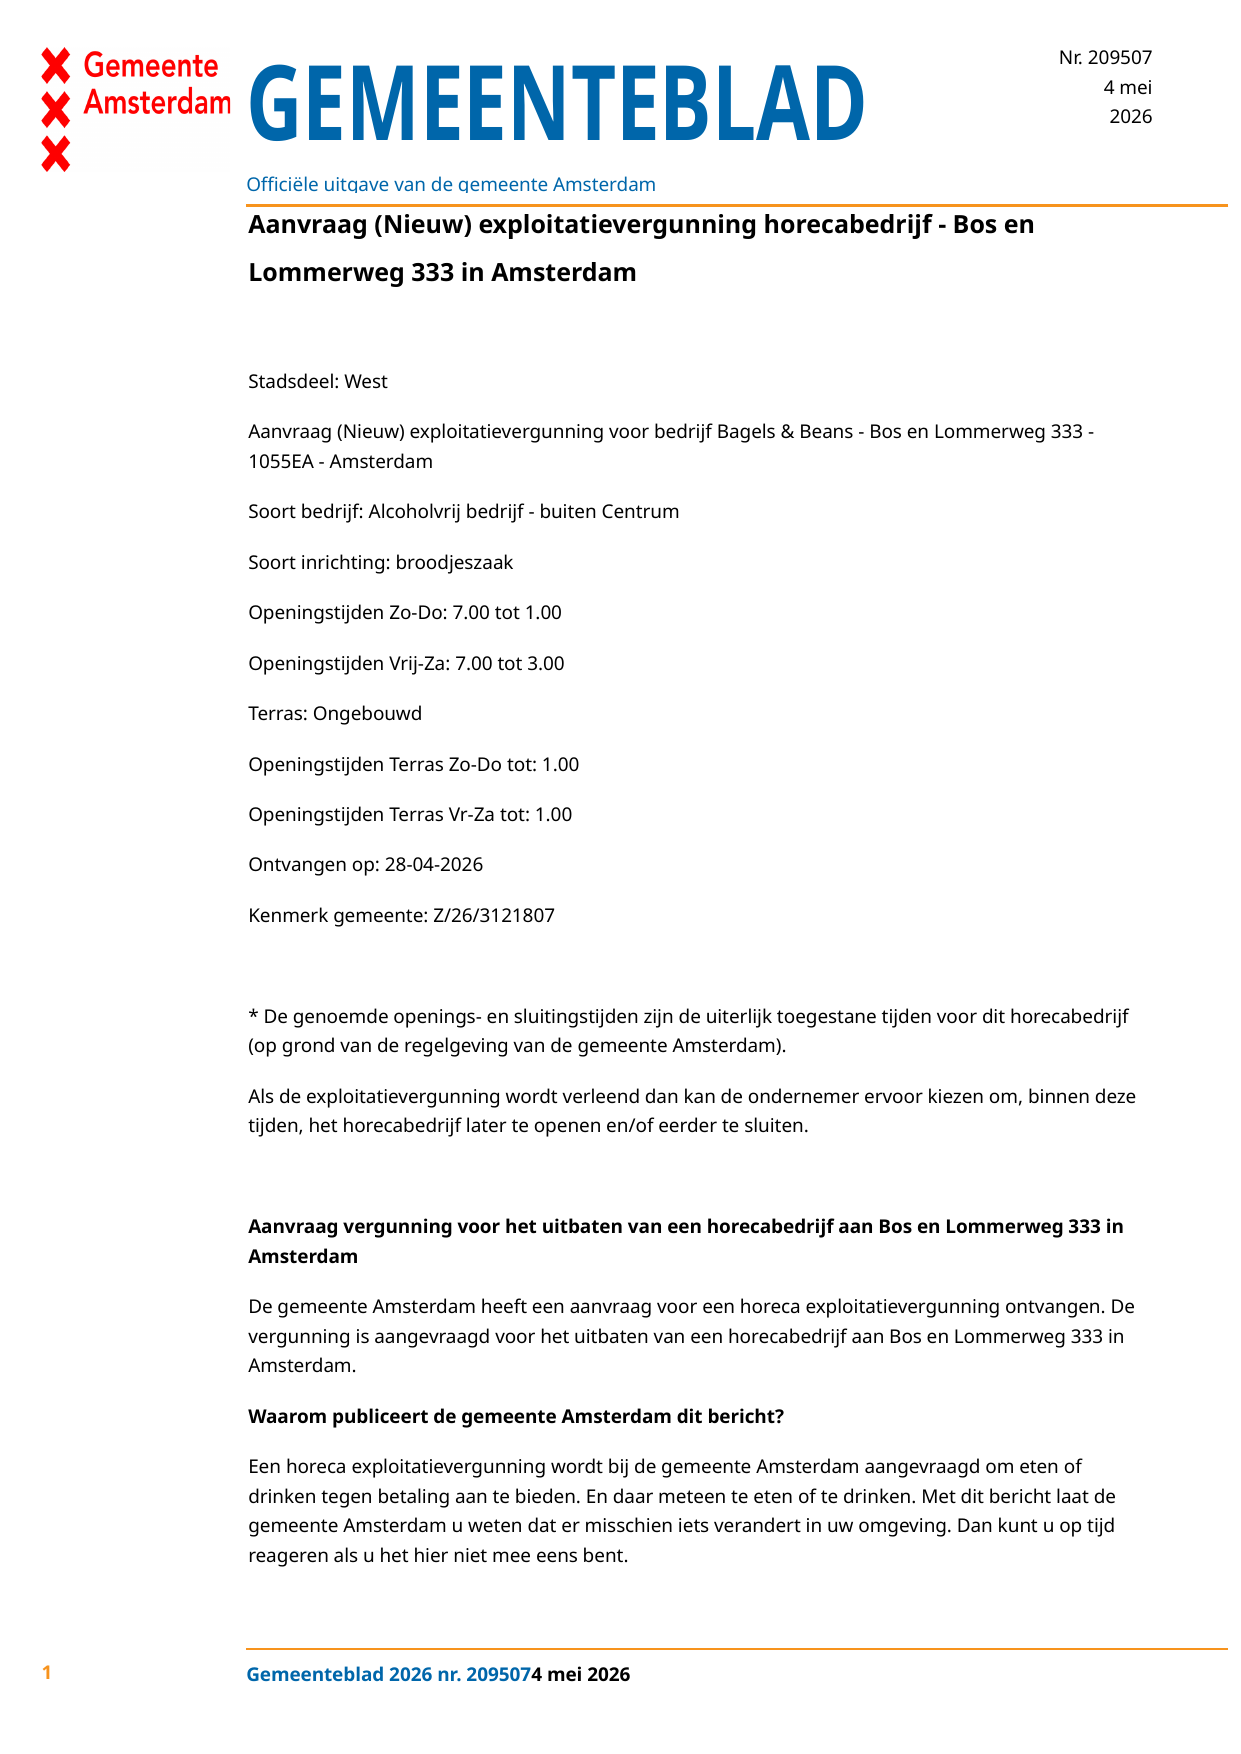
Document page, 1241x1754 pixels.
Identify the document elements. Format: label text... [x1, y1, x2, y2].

text Ontvangen op: 28-04-2026 [248, 852, 1152, 877]
text Soort inrichting: broodjeszaak [248, 549, 1152, 575]
picture [41, 47, 231, 172]
text Soort bedrijf: Alcoholvrij bedrijf - buiten Centrum [248, 499, 1152, 524]
text Stadsdeel: West [248, 368, 1152, 394]
text De gemeente Amsterdam heeft een aanvraag voor een horeca exploitatievergunning ontvangen. De vergunning is aangevraagd voor het uitbaten van een horecabedrijf aan Bos en Lommerweg 333 in Amsterdam. [248, 1293, 1152, 1378]
text Een horeca exploitatievergunning wordt bij de gemeente Amsterdam aangevraagd om eten of drinken tegen betaling aan te bieden. En daar meteen te eten of te drinken. Met dit bericht laat de gemeente Amsterdam u weten dat er misschien iets verandert in uw omgeving. Dan kunt u op tijd reageren als u het hier niet mee eens bent. [248, 1453, 1152, 1568]
text Als de exploitatievergunning wordt verleend dan kan de ondernemer ervoor kiezen om, binnen deze tijden, het horecabedrijf later te openen en/of eerder te sluiten. [248, 1083, 1152, 1138]
text Terras: Ongebouwd [248, 700, 1152, 726]
text Openingstijden Zo-Do: 7.00 tot 1.00 [248, 599, 1152, 625]
text Aanvraag vergunning voor het uitbaten van een horecabedrijf aan Bos en Lommerweg 333 in Amsterdam [248, 1213, 1152, 1269]
text Kenmerk gemeente: Z/26/3121807 [248, 902, 1152, 928]
text Openingstijden Terras Zo-Do tot: 1.00 [248, 751, 1152, 777]
text Openingstijden Terras Vr-Za tot: 1.00 [248, 801, 1152, 827]
text Waarom publiceert de gemeente Amsterdam dit bericht? [248, 1403, 1152, 1429]
text * De genoemde openings- en sluitingstijden zijn de uiterlijk toegestane tijden voor dit horecabedrijf (op grond van de regelgeving van de gemeente Amsterdam). [248, 1003, 1152, 1058]
text Aanvraag (Nieuw) exploitatievergunning voor bedrijf Bagels & Beans - Bos en Lommerweg 333 - 1055EA - Amsterdam [248, 419, 1152, 474]
text Openingstijden Vrij-Za: 7.00 tot 3.00 [248, 650, 1152, 676]
text Aanvraag (Nieuw) exploitatievergunning horecabedrijf - Bos en Lommerweg 333 in Amsterdam [248, 207, 1152, 288]
